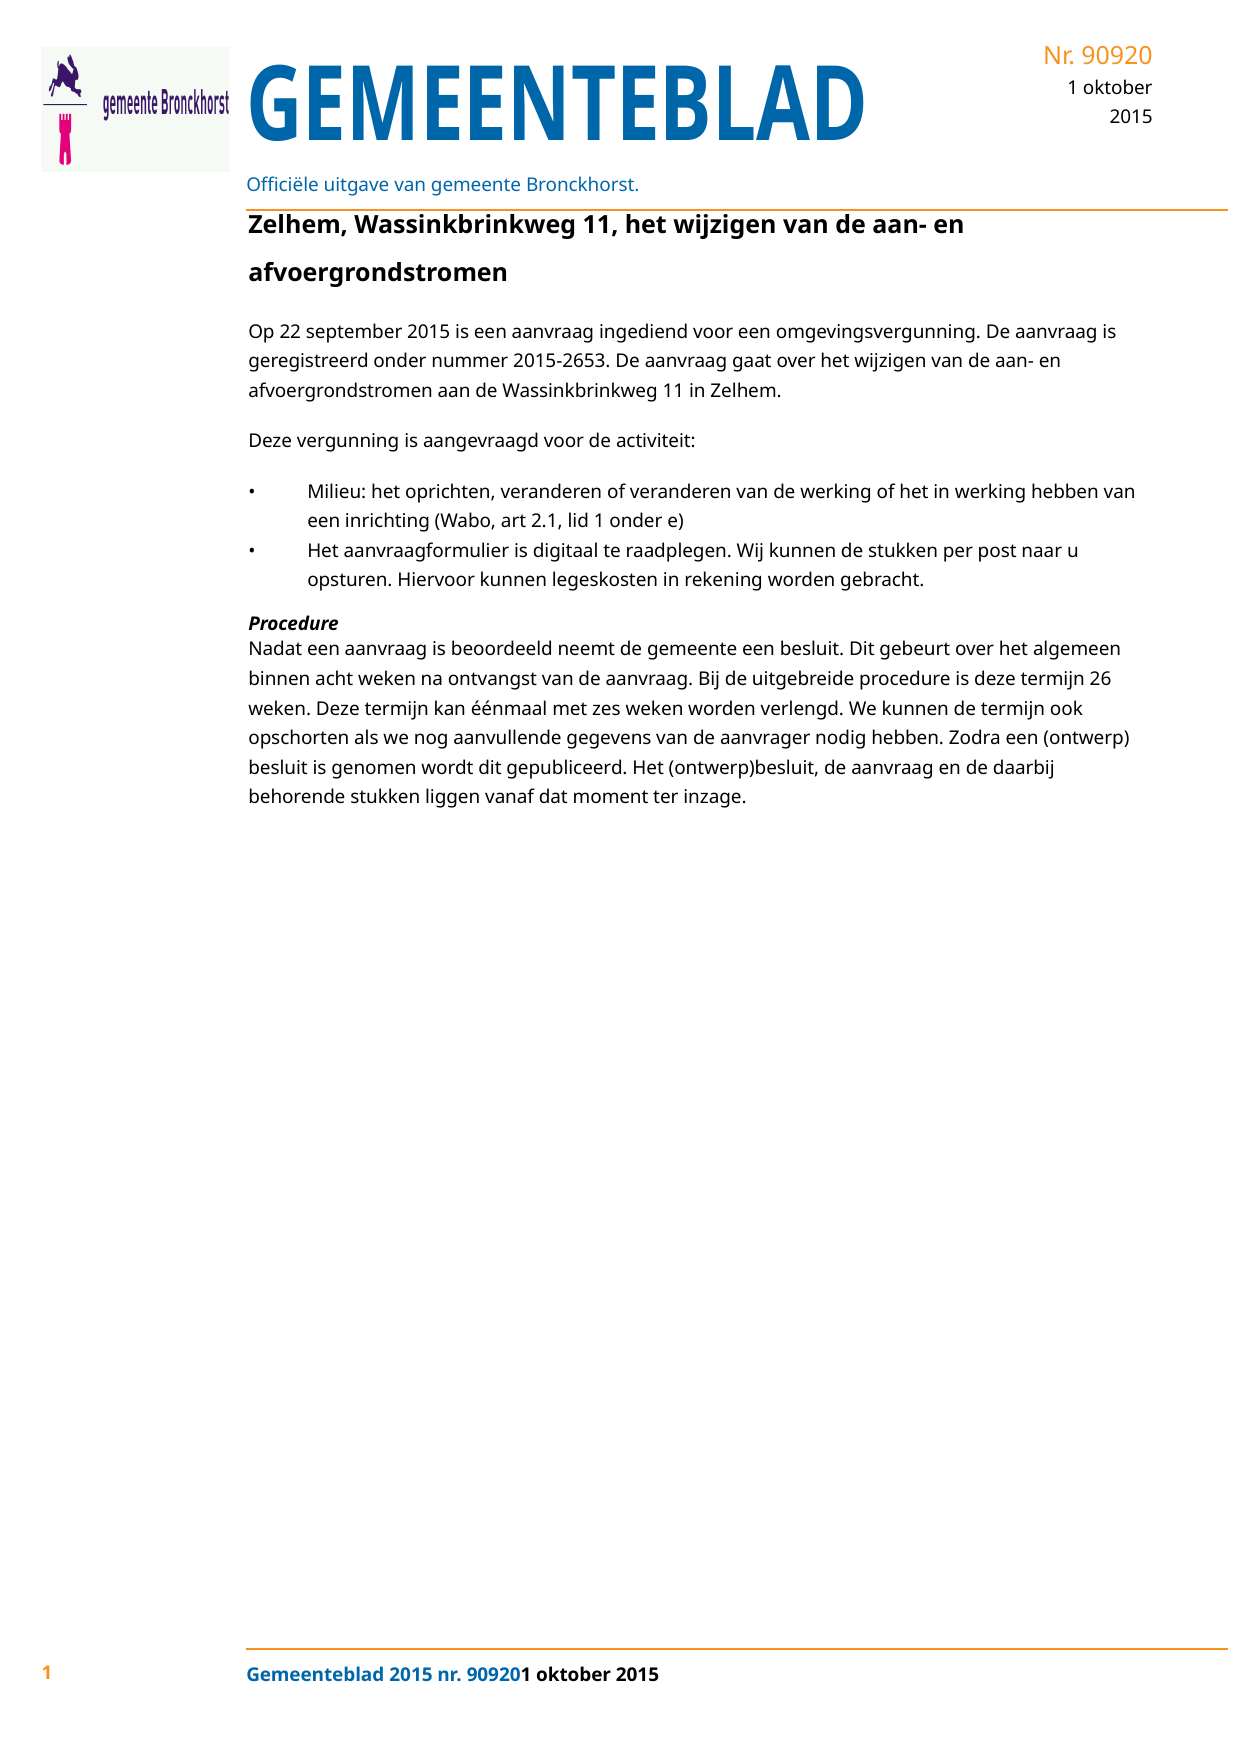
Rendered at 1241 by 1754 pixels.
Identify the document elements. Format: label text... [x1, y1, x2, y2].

text Nadat een aanvraag is beoordeeld neemt de gemeente een besluit. Dit gebeurt over het algemeen binnen acht weken na ontvangst van de aanvraag. Bij de uitgebreide procedure is deze termijn 26 weken. Deze termijn kan éénmaal met zes weken worden verlengd. We kunnen de termijn ook opschorten als we nog aanvullende gegevens van de aanvrager nodig hebben. Zodra een (ontwerp) besluit is genomen wordt dit gepubliceerd. Het (ontwerp)besluit, de aanvraag en de daarbij behorende stukken liggen vanaf dat moment ter inzage. [248, 636, 1152, 809]
text Deze vergunning is aangevraagd voor de activiteit: [248, 427, 1152, 453]
list Het aanvraagformulier is digitaal te raadplegen. Wij kunnen de stukken per post naar u opsturen. Hiervoor kunnen legeskosten in rekening worden gebracht. [248, 537, 1152, 592]
text Op 22 september 2015 is een aanvraag ingediend voor een omgevingsvergunning. De aanvraag is geregistreerd onder nummer 2015-2653. De aanvraag gaat over het wijzigen van de aan- en afvoergrondstromen aan de Wassinkbrinkweg 11 in Zelhem. [248, 318, 1152, 403]
picture [41, 47, 231, 172]
text Zelhem, Wassinkbrinkweg 11, het wijzigen van de aan- en afvoergrondstromen [248, 211, 1152, 288]
list Milieu: het oprichten, veranderen of veranderen van de werking of het in werking hebben van een inrichting (Wabo, art 2.1, lid 1 onder e) [248, 478, 1152, 533]
text Procedure [248, 610, 1152, 636]
